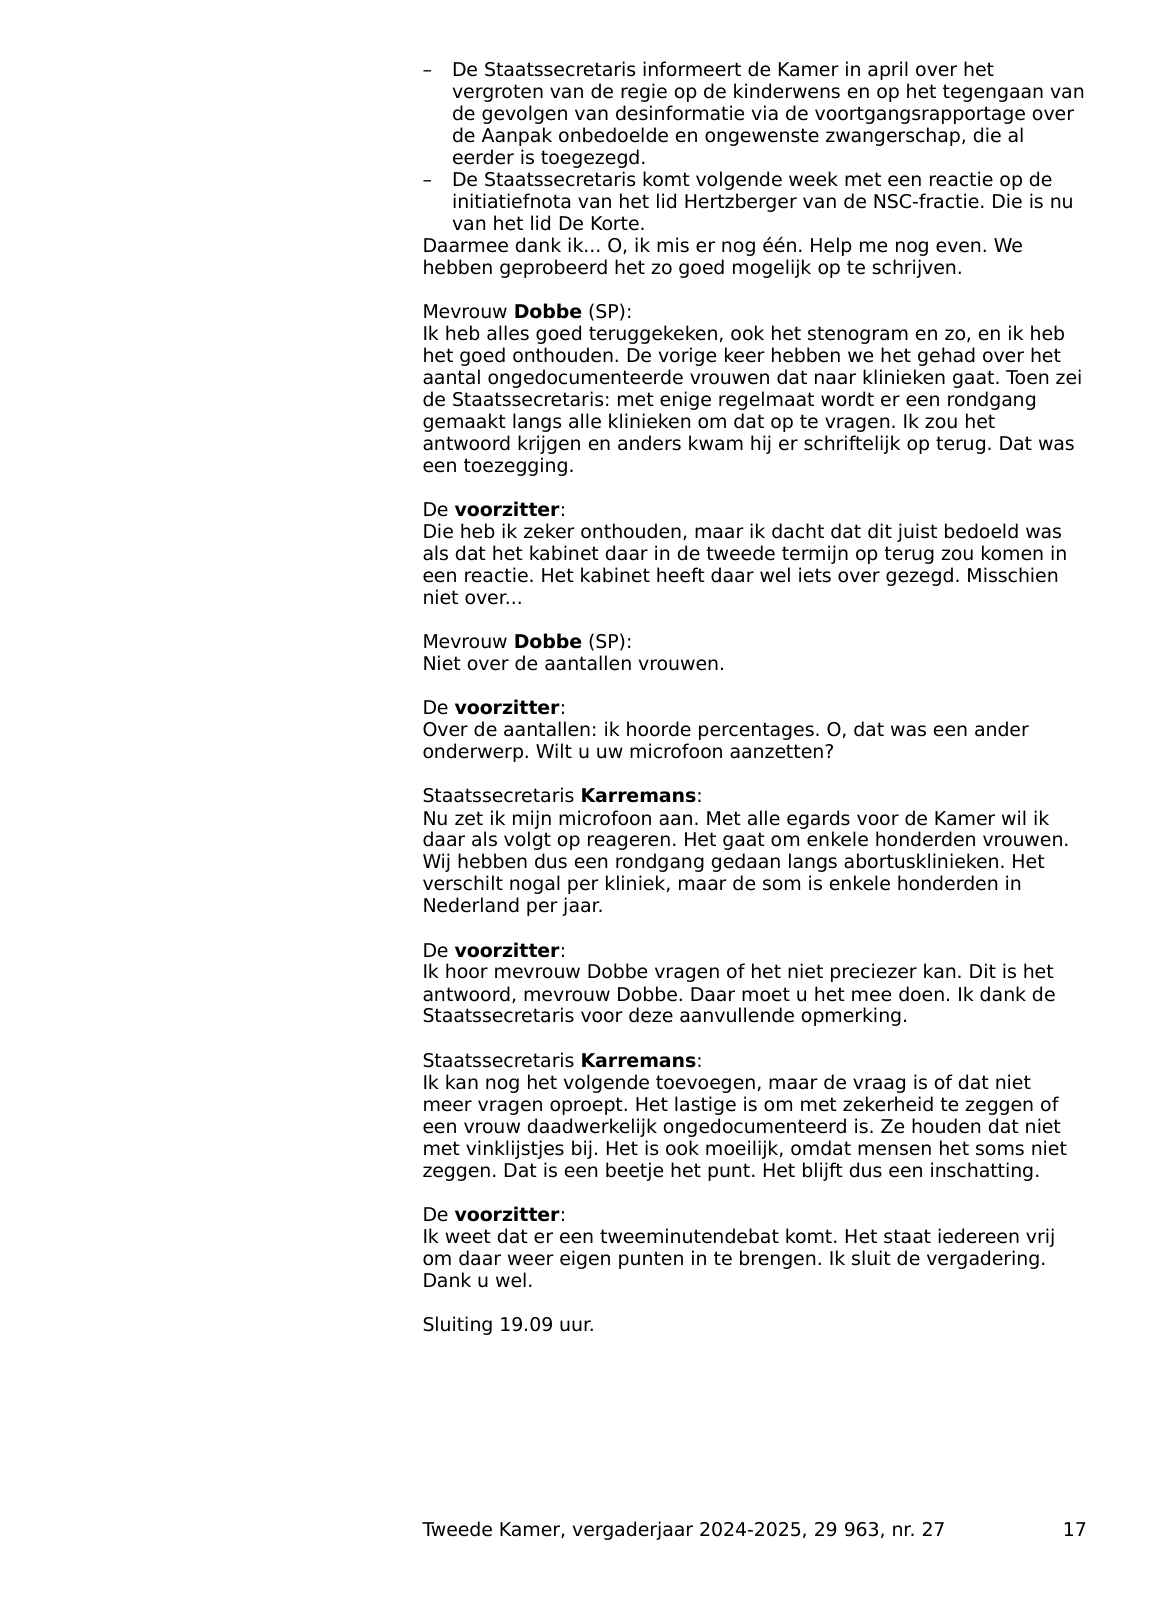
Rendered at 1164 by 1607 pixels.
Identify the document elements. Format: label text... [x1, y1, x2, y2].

text Sluiting 19.09 uur. [422, 1314, 1087, 1336]
text Over de aantallen: ik hoorde percentages. O, dat was een ander onderwerp. Wilt u uw microfoon aanzetten? [422, 719, 1087, 763]
text Staatssecretaris Karremans: [422, 785, 1087, 807]
text De voorzitter: [422, 499, 1087, 521]
text Daarmee dank ik... O, ik mis er nog één. Help me nog even. We hebben geprobeerd het zo goed mogelijk op te schrijven. [422, 235, 1087, 279]
text – De Staatssecretaris komt volgende week met een reactie op de initiatiefnota van het lid Hertzberger van de NSC-fractie. Die is nu van het lid De Korte. [422, 169, 1087, 235]
text – De Staatssecretaris informeert de Kamer in april over het vergroten van de regie op de kinderwens en op het tegengaan van de gevolgen van desinformatie via de voortgangsrapportage over de Aanpak onbedoelde en ongewenste zwangerschap, die al eerder is toegezegd. [422, 59, 1087, 169]
text Staatssecretaris Karremans: [422, 1049, 1087, 1072]
text Nu zet ik mijn microfoon aan. Met alle egards voor de Kamer wil ik daar als volgt op reageren. Het gaat om enkele honderden vrouwen. Wij hebben dus een rondgang gedaan langs abortusklinieken. Het verschilt nogal per kliniek, maar de som is enkele honderden in Nederland per jaar. [422, 807, 1087, 917]
text Die heb ik zeker onthouden, maar ik dacht dat dit juist bedoeld was als dat het kabinet daar in de tweede termijn op terug zou komen in een reactie. Het kabinet heeft daar wel iets over gezegd. Misschien niet over... [422, 521, 1087, 609]
text Mevrouw Dobbe (SP): [422, 631, 1087, 653]
text De voorzitter: [422, 939, 1087, 961]
text De voorzitter: [422, 697, 1087, 719]
text De voorzitter: [422, 1204, 1087, 1226]
text Mevrouw Dobbe (SP): [422, 301, 1087, 323]
text Ik hoor mevrouw Dobbe vragen of het niet preciezer kan. Dit is het antwoord, mevrouw Dobbe. Daar moet u het mee doen. Ik dank de Staatssecretaris voor deze aanvullende opmerking. [422, 961, 1087, 1027]
text Ik heb alles goed teruggekeken, ook het stenogram en zo, en ik heb het goed onthouden. De vorige keer hebben we het gehad over het aantal ongedocumenteerde vrouwen dat naar klinieken gaat. Toen zei de Staatssecretaris: met enige regelmaat wordt er een rondgang gemaakt langs alle klinieken om dat op te vragen. Ik zou het antwoord krijgen en anders kwam hij er schriftelijk op terug. Dat was een toezegging. [422, 323, 1087, 477]
text Niet over de aantallen vrouwen. [422, 653, 1087, 675]
text Ik weet dat er een tweeminutendebat komt. Het staat iedereen vrij om daar weer eigen punten in te brengen. Ik sluit de vergadering. Dank u wel. [422, 1226, 1087, 1292]
text Ik kan nog het volgende toevoegen, maar de vraag is of dat niet meer vragen oproept. Het lastige is om met zekerheid te zeggen of een vrouw daadwerkelijk ongedocumenteerd is. Ze houden dat niet met vinklijstjes bij. Het is ook moeilijk, omdat mensen het soms niet zeggen. Dat is een beetje het punt. Het blijft dus een inschatting. [422, 1072, 1087, 1181]
